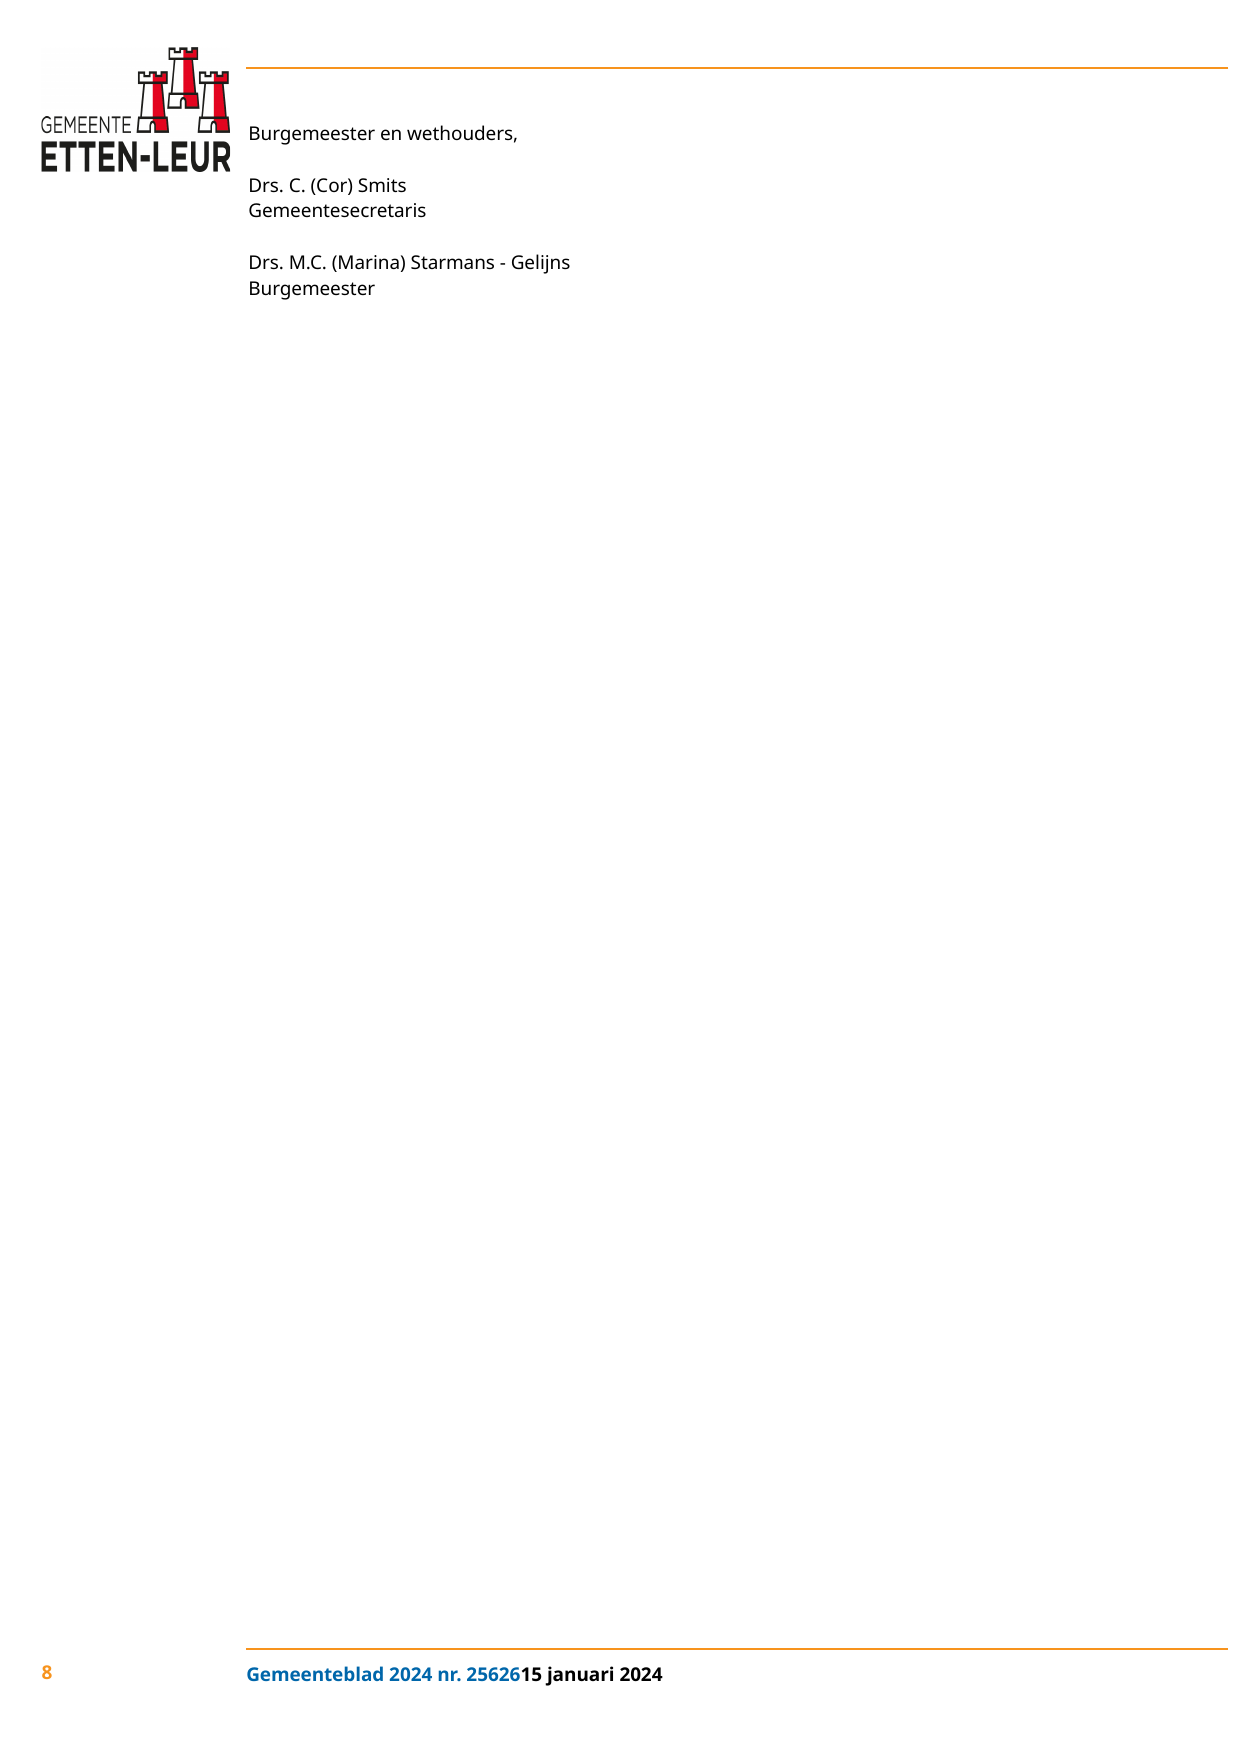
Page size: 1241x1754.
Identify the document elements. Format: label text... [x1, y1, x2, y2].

picture [41, 47, 231, 172]
text Burgemeester [248, 275, 1152, 301]
text Drs. M.C. (Marina) Starmans - Gelijns [248, 249, 1152, 275]
text Gemeentesecretaris [248, 198, 1152, 223]
text Burgemeester en wethouders, [248, 121, 1152, 146]
text Drs. C. (Cor) Smits [248, 172, 1152, 198]
